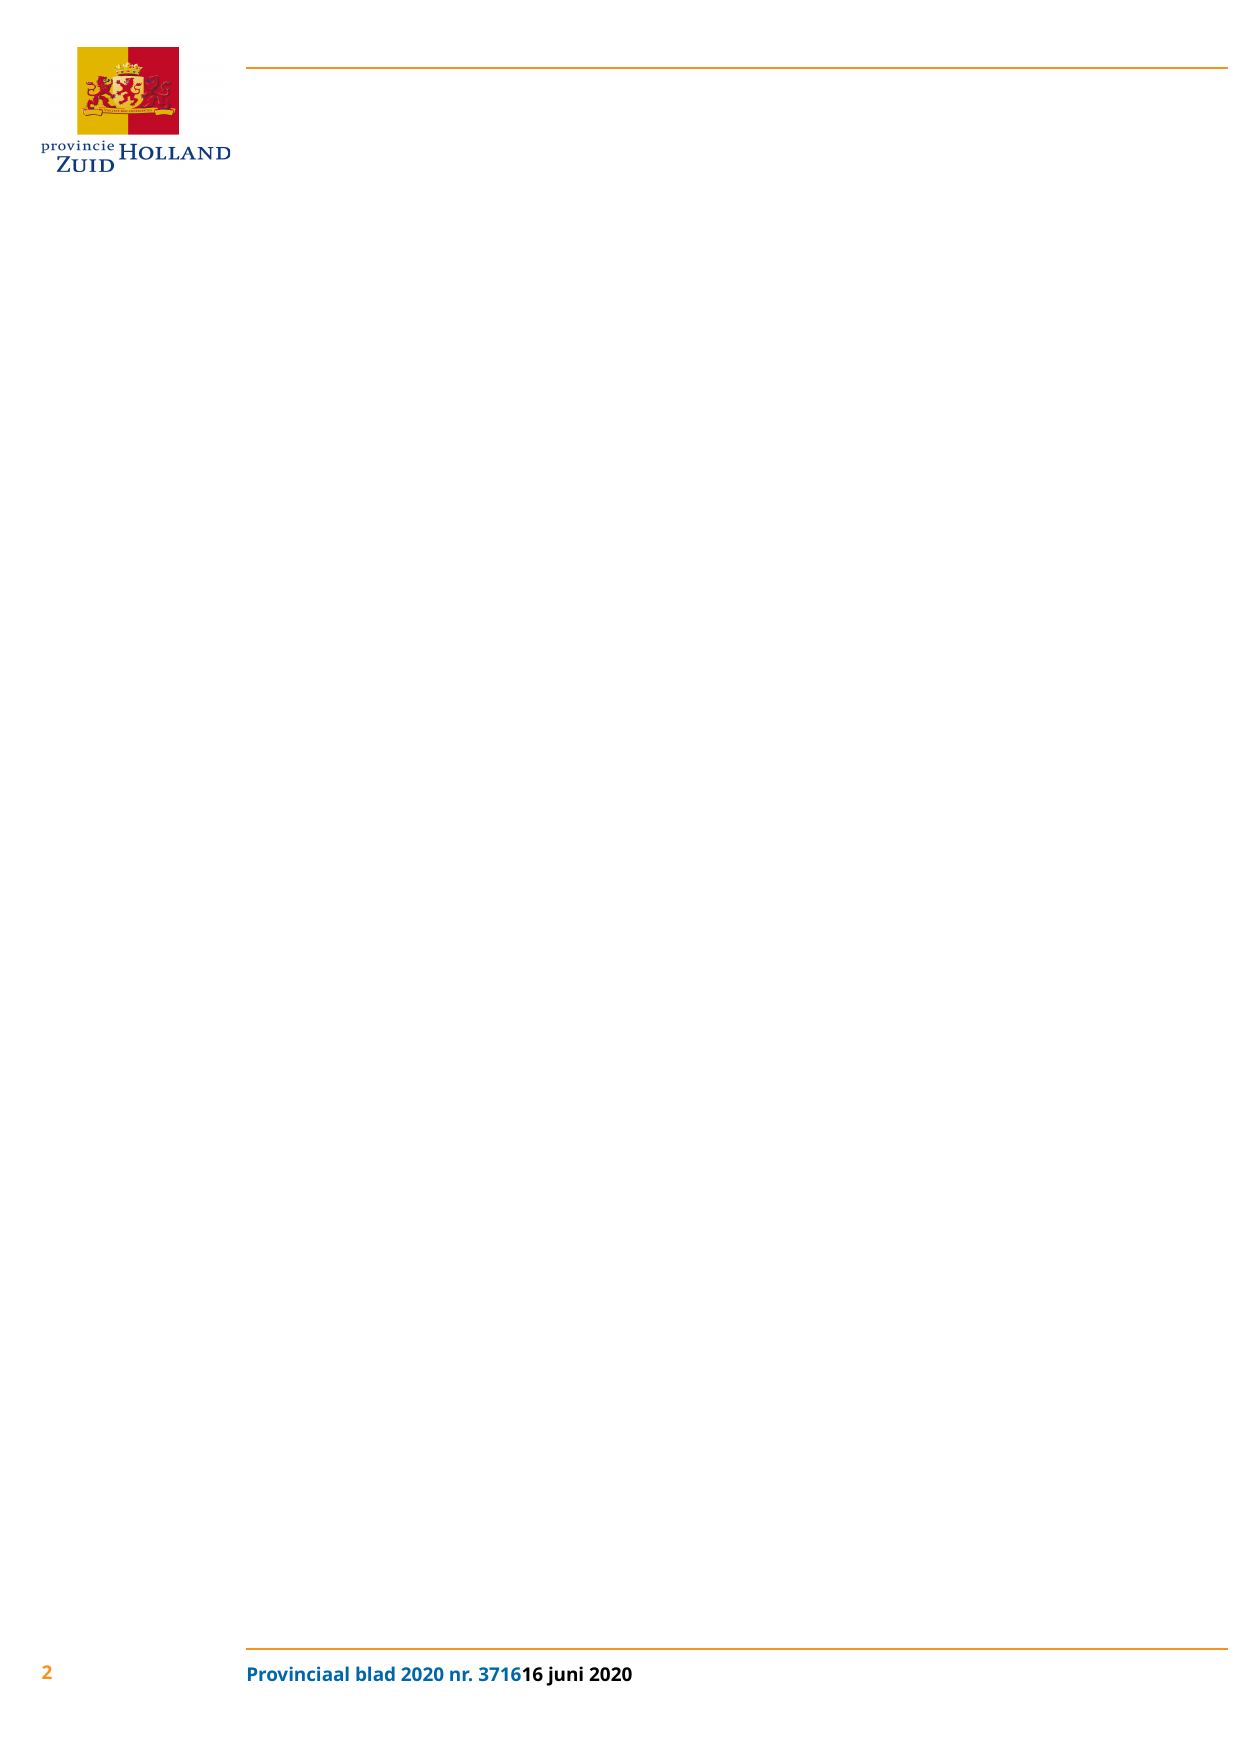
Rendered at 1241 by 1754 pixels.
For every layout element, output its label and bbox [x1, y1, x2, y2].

picture [41, 47, 231, 172]
